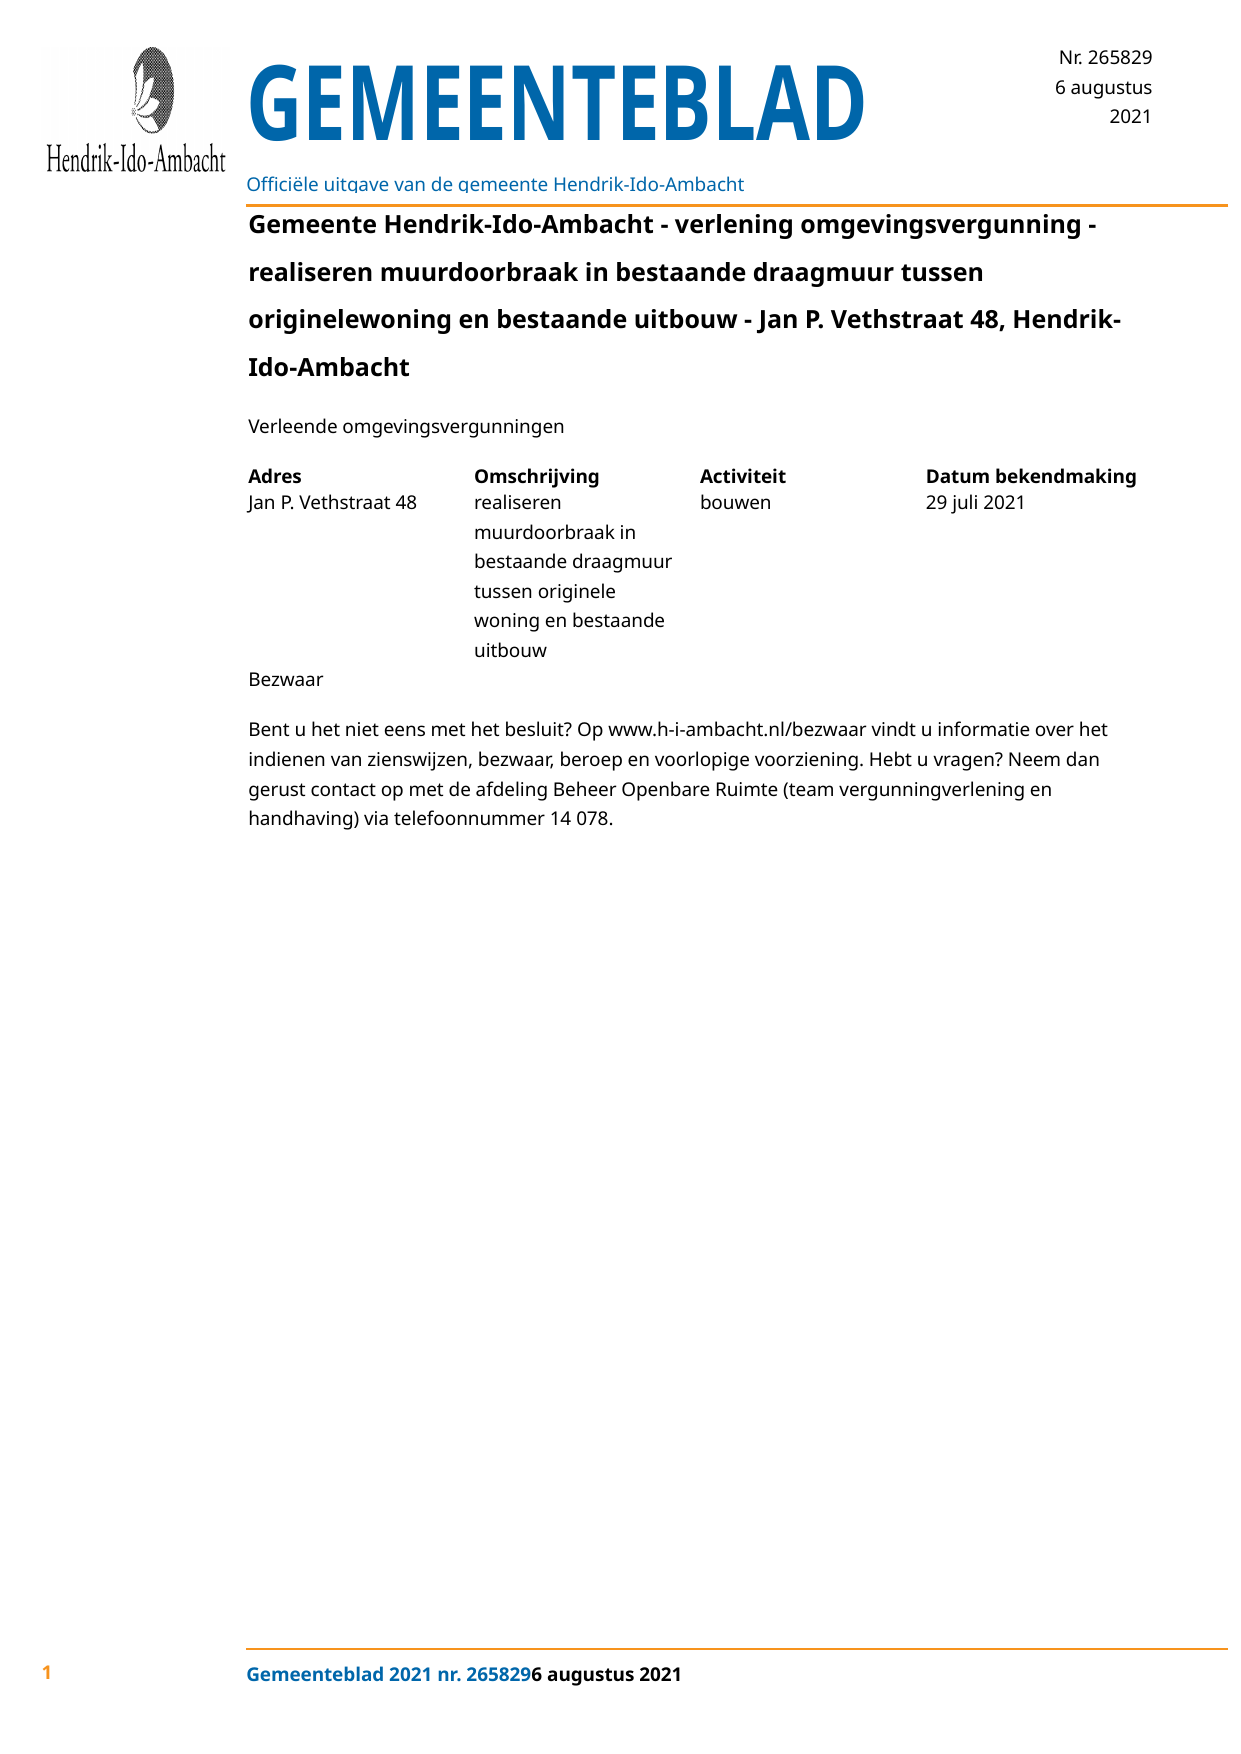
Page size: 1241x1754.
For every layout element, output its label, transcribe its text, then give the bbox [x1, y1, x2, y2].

table_header Datum bekendmaking [926, 464, 1152, 489]
table_cell bouwen [700, 489, 926, 663]
table_cell Jan P. Vethstraat 48 [248, 489, 474, 663]
table_cell realiseren muurdoorbraak in bestaande draagmuur tussen originele woning en bestaande uitbouw [474, 489, 700, 663]
text Verleende omgevingsvergunningen [248, 413, 1152, 439]
table_header Activiteit [700, 464, 926, 489]
text Bent u het niet eens met het besluit? Op www.h-i-ambacht.nl/bezwaar vindt u informatie over het indienen van zienswijzen, bezwaar, beroep en voorlopige voorziening. Hebt u vragen? Neem dan gerust contact op met de afdeling Beheer Openbare Ruimte (team vergunningverlening en handhaving) via telefoonnummer 14 078. [248, 717, 1152, 831]
text Gemeente Hendrik-Ido-Ambacht - verlening omgevingsvergunning - realiseren muurdoorbraak in bestaande draagmuur tussen originelewoning en bestaande uitbouw - Jan P. Vethstraat 48, Hendrik-Ido-Ambacht [248, 207, 1152, 384]
table_header Adres [248, 464, 474, 489]
table_header Omschrijving [474, 464, 700, 489]
table_cell 29 juli 2021 [926, 489, 1152, 663]
text Bezwaar [248, 666, 1152, 692]
picture [41, 47, 231, 172]
